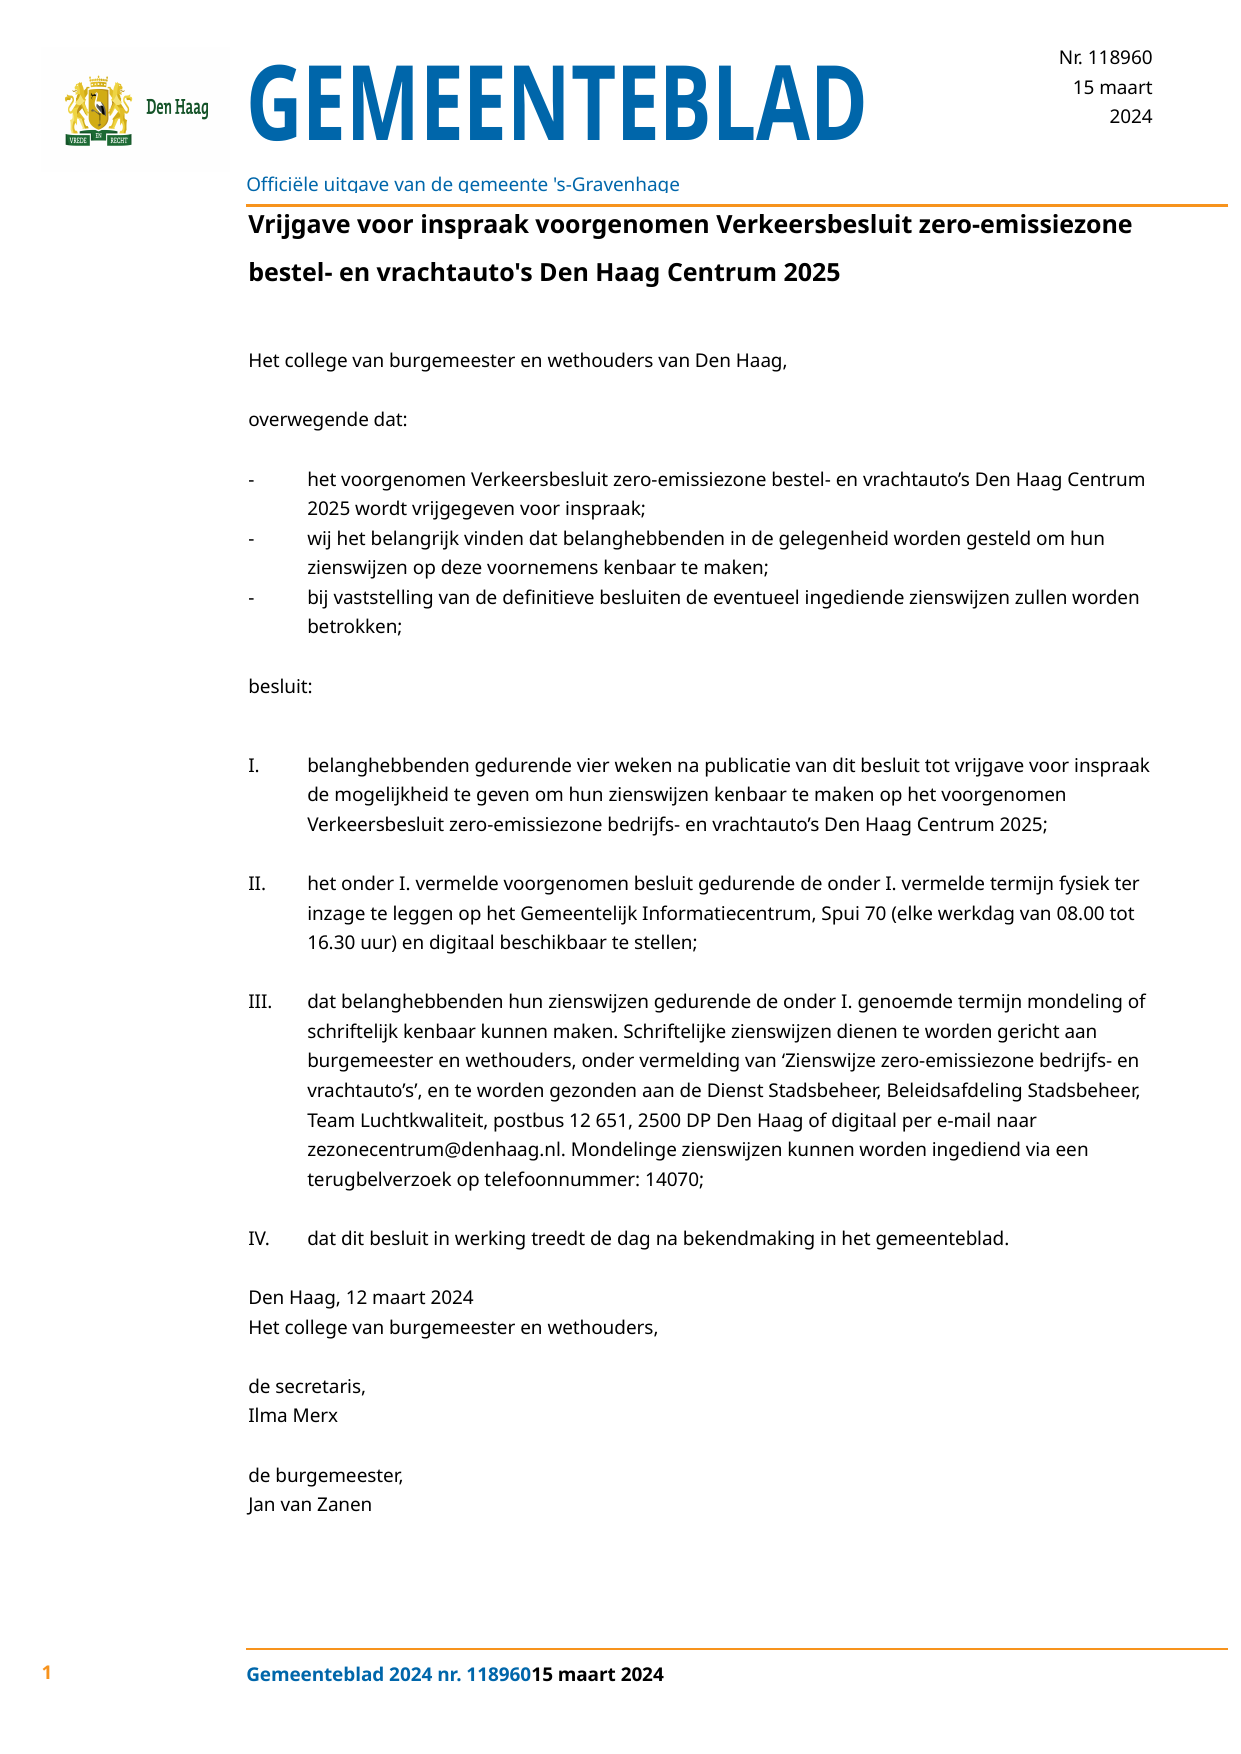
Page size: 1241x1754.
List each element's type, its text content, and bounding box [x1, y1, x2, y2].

list dat belanghebbenden hun zienswijzen gedurende de onder I. genoemde termijn mondeling of schriftelijk kenbaar kunnen maken. Schriftelijke zienswijzen dienen te worden gericht aan burgemeester en wethouders, onder vermelding van ‘Zienswijze zero-emissiezone bedrijfs- en vrachtauto’s’, en te worden gezonden aan de Dienst Stadsbeheer, Beleidsafdeling Stadsbeheer, Team Luchtkwaliteit, postbus 12 651, 2500 DP Den Haag of digitaal per e-mail naar zezonecentrum@denhaag.nl. Mondelinge zienswijzen kunnen worden ingediend via een terugbelverzoek op telefoonnummer: 14070; [248, 988, 1152, 1192]
text de secretaris, [248, 1373, 1152, 1399]
text Het college van burgemeester en wethouders van Den Haag, [248, 347, 1152, 373]
text Vrijgave voor inspraak voorgenomen Verkeersbesluit zero-emissiezone bestel- en vrachtauto's Den Haag Centrum 2025 [248, 207, 1152, 288]
text de burgemeester, [248, 1462, 1152, 1487]
list belanghebbenden gedurende vier weken na publicatie van dit besluit tot vrijgave voor inspraak de mogelijkheid te geven om hun zienswijzen kenbaar te maken op het voorgenomen Verkeersbesluit zero-emissiezone bedrijfs- en vrachtauto’s Den Haag Centrum 2025; [248, 752, 1152, 837]
list wij het belangrijk vinden dat belanghebbenden in de gelegenheid worden gesteld om hun zienswijzen op deze voornemens kenbaar te maken; [248, 525, 1152, 580]
list het onder I. vermelde voorgenomen besluit gedurende de onder I. vermelde termijn fysiek ter inzage te leggen op het Gemeentelijk Informatiecentrum, Spui 70 (elke werkdag van 08.00 tot 16.30 uur) en digitaal beschikbaar te stellen; [248, 870, 1152, 955]
text overwegende dat: [248, 407, 1152, 432]
text Ilma Merx [248, 1403, 1152, 1428]
list bij vaststelling van de definitieve besluiten de eventueel ingediende zienswijzen zullen worden betrokken; [248, 584, 1152, 639]
text Het college van burgemeester en wethouders, [248, 1314, 1152, 1339]
text besluit: [248, 673, 1152, 699]
picture [41, 47, 231, 172]
list het voorgenomen Verkeersbesluit zero-emissiezone bestel- en vrachtauto’s Den Haag Centrum 2025 wordt vrijgegeven voor inspraak; [248, 466, 1152, 521]
text Jan van Zanen [248, 1491, 1152, 1517]
text Den Haag, 12 maart 2024 [248, 1284, 1152, 1310]
list dat dit besluit in werking treedt de dag na bekendmaking in het gemeenteblad. [248, 1225, 1152, 1251]
